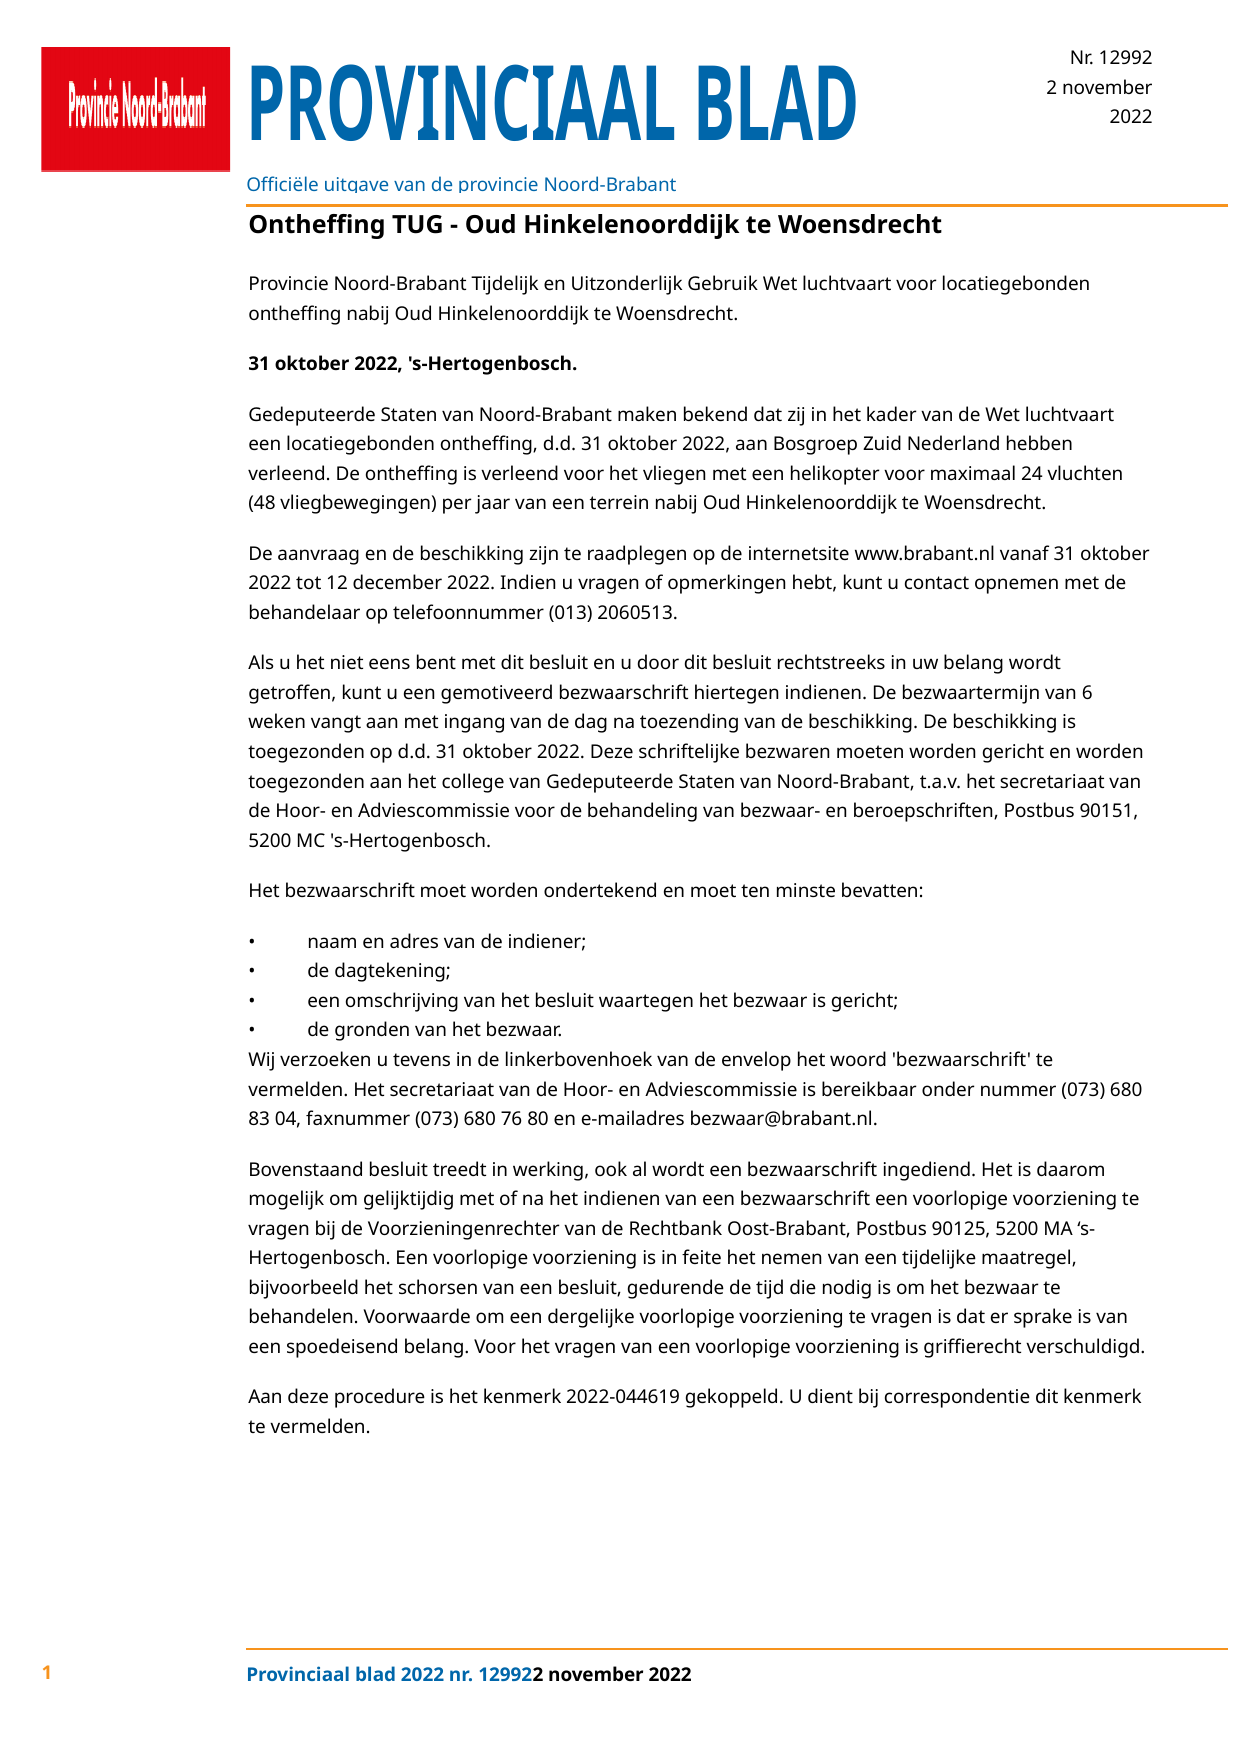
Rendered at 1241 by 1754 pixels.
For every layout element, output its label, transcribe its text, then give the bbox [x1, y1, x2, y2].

text Provincie Noord-Brabant Tijdelijk en Uitzonderlijk Gebruik Wet luchtvaart voor locatiegebonden ontheffing nabij Oud Hinkelenoorddijk te Woensdrecht. [248, 270, 1152, 326]
text Het bezwaarschrift moet worden ondertekend en moet ten minste bevatten: [248, 877, 1152, 903]
text Bovenstaand besluit treedt in werking, ook al wordt een bezwaarschrift ingediend. Het is daarom mogelijk om gelijktijdig met of na het indienen van een bezwaarschrift een voorlopige voorziening te vragen bij de Voorzieningenrechter van de Rechtbank Oost-Brabant, Postbus 90125, 5200 MA ‘s-Hertogenbosch. Een voorlopige voorziening is in feite het nemen van een tijdelijke maatregel, bijvoorbeeld het schorsen van een besluit, gedurende de tijd die nodig is om het bezwaar te behandelen. Voorwaarde om een dergelijke voorlopige voorziening te vragen is dat er sprake is van een spoedeisend belang. Voor het vragen van een voorlopige voorziening is griffierecht verschuldigd. [248, 1156, 1152, 1359]
picture [41, 47, 231, 172]
list een omschrijving van het besluit waartegen het bezwaar is gericht; [248, 987, 1152, 1013]
text Gedeputeerde Staten van Noord-Brabant maken bekend dat zij in het kader van de Wet luchtvaart een locatiegebonden ontheffing, d.d. 31 oktober 2022, aan Bosgroep Zuid Nederland hebben verleend. De ontheffing is verleend voor het vliegen met een helikopter voor maximaal 24 vluchten (48 vliegbewegingen) per jaar van een terrein nabij Oud Hinkelenoorddijk te Woensdrecht. [248, 401, 1152, 515]
text Wij verzoeken u tevens in de linkerbovenhoek van de envelop het woord 'bezwaarschrift' te vermelden. Het secretariaat van de Hoor- en Adviescommissie is bereikbaar onder nummer (073) 680 83 04, faxnummer (073) 680 76 80 en e-mailadres bezwaar@brabant.nl. [248, 1046, 1152, 1131]
list de dagtekening; [248, 957, 1152, 983]
list naam en adres van de indiener; [248, 928, 1152, 953]
text Aan deze procedure is het kenmerk 2022-044619 gekoppeld. U dient bij correspondentie dit kenmerk te vermelden. [248, 1384, 1152, 1439]
text Als u het niet eens bent met dit besluit en u door dit besluit rechtstreeks in uw belang wordt getroffen, kunt u een gemotiveerd bezwaarschrift hiertegen indienen. De bezwaartermijn van 6 weken vangt aan met ingang van de dag na toezending van de beschikking. De beschikking is toegezonden op d.d. 31 oktober 2022. Deze schriftelijke bezwaren moeten worden gericht en worden toegezonden aan het college van Gedeputeerde Staten van Noord-Brabant, t.a.v. het secretariaat van de Hoor- en Adviescommissie voor de behandeling van bezwaar- en beroepschriften, Postbus 90151, 5200 MC 's-Hertogenbosch. [248, 649, 1152, 853]
text De aanvraag en de beschikking zijn te raadplegen op de internetsite www.brabant.nl vanaf 31 oktober 2022 tot 12 december 2022. Indien u vragen of opmerkingen hebt, kunt u contact opnemen met de behandelaar op telefoonnummer (013) 2060513. [248, 540, 1152, 625]
list de gronden van het bezwaar. [248, 1017, 1152, 1042]
text 31 oktober 2022, 's-Hertogenbosch. [248, 350, 1152, 376]
text Ontheffing TUG - Oud Hinkelenoorddijk te Woensdrecht [248, 207, 1152, 241]
